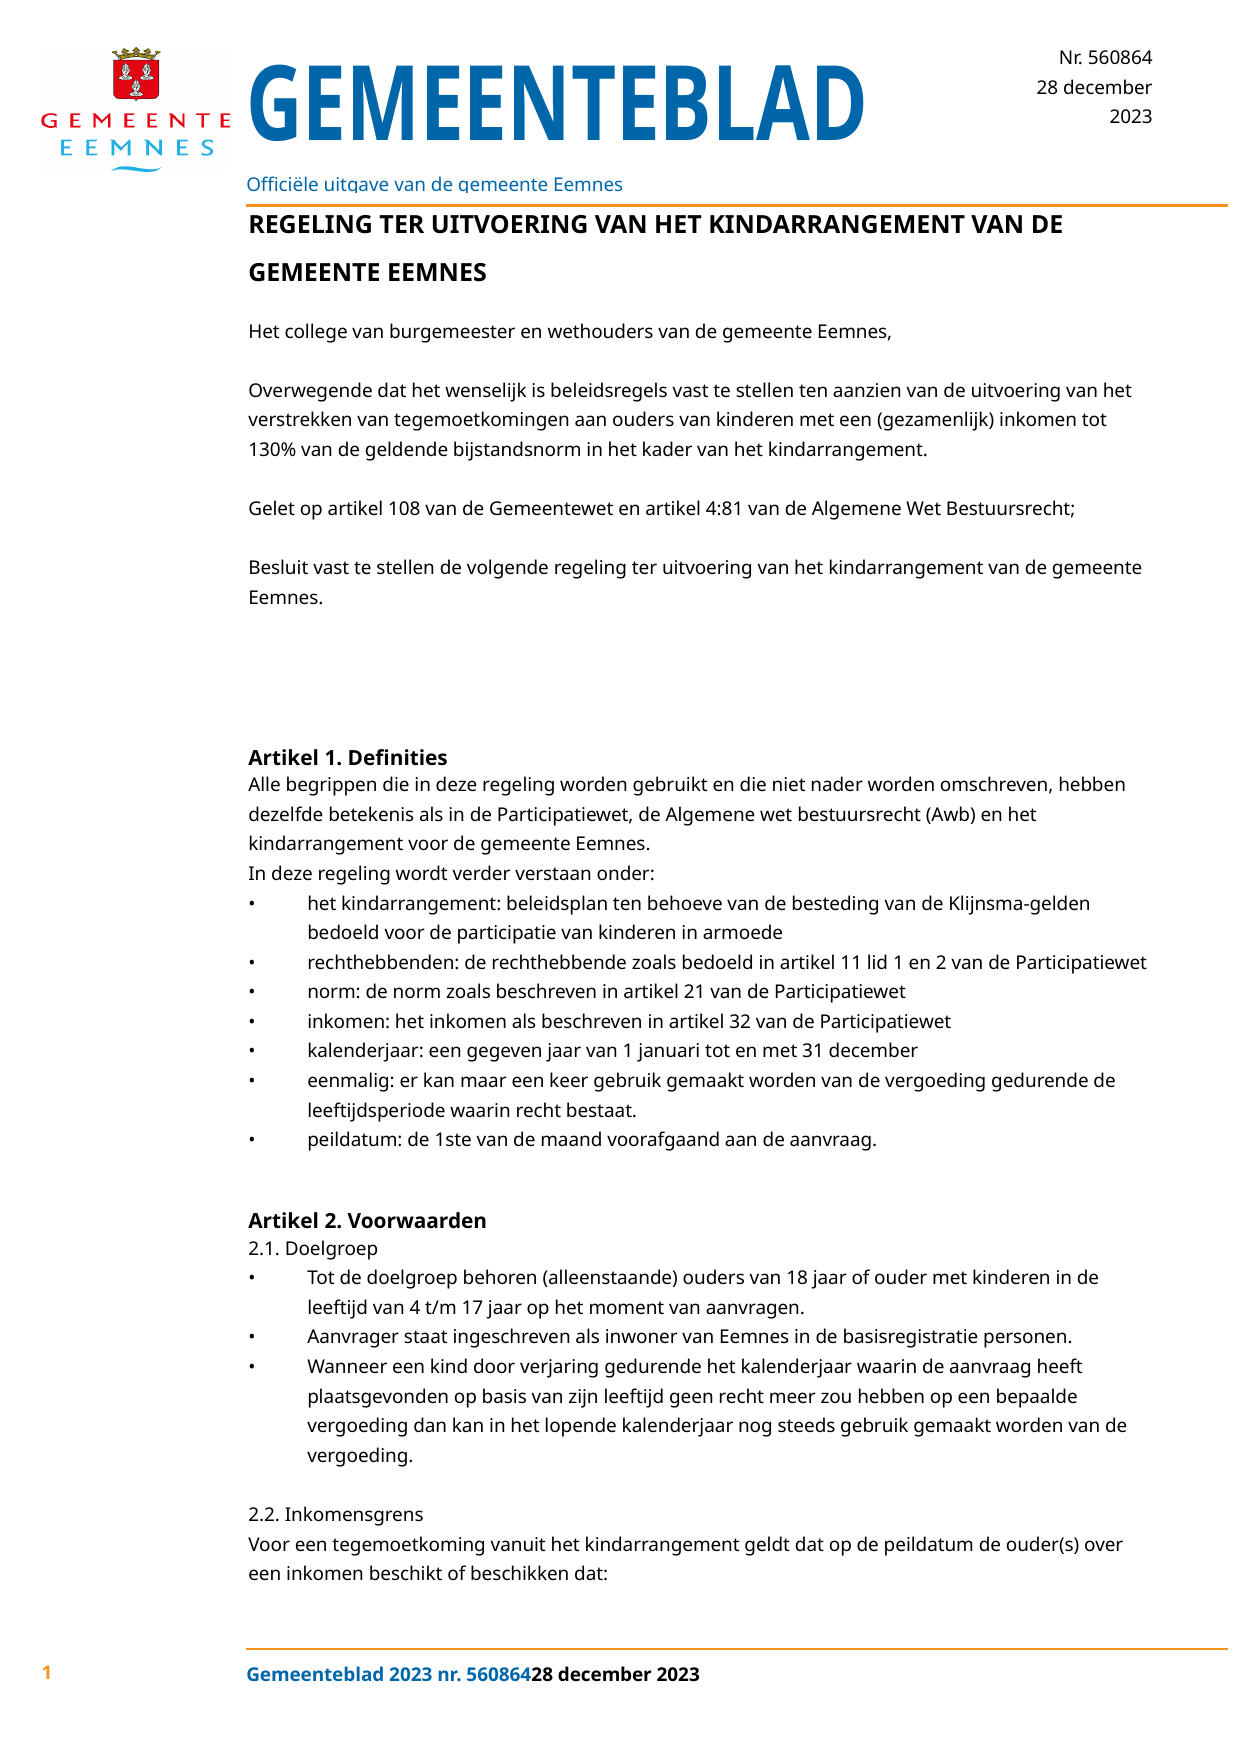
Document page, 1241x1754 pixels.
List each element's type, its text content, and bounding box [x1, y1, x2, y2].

list het kindarrangement: beleidsplan ten behoeve van de besteding van de Klijnsma-gelden bedoeld voor de participatie van kinderen in armoede [248, 890, 1152, 945]
list eenmalig: er kan maar een keer gebruik gemaakt worden van de vergoeding gedurende de leeftijdsperiode waarin recht bestaat. [248, 1067, 1152, 1123]
text REGELING TER UITVOERING VAN HET KINDARRANGEMENT VAN DE GEMEENTE EEMNES [248, 207, 1152, 288]
text Besluit vast te stellen de volgende regeling ter uitvoering van het kindarrangement van de gemeente Eemnes. [248, 554, 1152, 610]
text Alle begrippen die in deze regeling worden gebruikt en die niet nader worden omschreven, hebben dezelfde betekenis als in de Participatiewet, de Algemene wet bestuursrecht (Awb) en het kindarrangement voor de gemeente Eemnes. [248, 771, 1152, 856]
text Gelet op artikel 108 van de Gemeentewet en artikel 4:81 van de Algemene Wet Bestuursrecht; [248, 495, 1152, 521]
list inkomen: het inkomen als beschreven in artikel 32 van de Participatiewet [248, 1008, 1152, 1034]
text 2.1. Doelgroep [248, 1235, 1152, 1261]
list Wanneer een kind door verjaring gedurende het kalenderjaar waarin de aanvraag heeft plaatsgevonden op basis van zijn leeftijd geen recht meer zou hebben op een bepaalde vergoeding dan kan in het lopende kalenderjaar nog steeds gebruik gemaakt worden van de vergoeding. [248, 1353, 1152, 1468]
text Artikel 2. Voorwaarden [248, 1206, 1152, 1235]
list norm: de norm zoals beschreven in artikel 21 van de Participatiewet [248, 978, 1152, 1004]
list rechthebbenden: de rechthebbende zoals bedoeld in artikel 11 lid 1 en 2 van de Participatiewet [248, 949, 1152, 975]
list peildatum: de 1ste van de maand voorafgaand aan de aanvraag. [248, 1126, 1152, 1152]
text Overwegende dat het wenselijk is beleidsregels vast te stellen ten aanzien van de uitvoering van het verstrekken van tegemoetkomingen aan ouders van kinderen met een (gezamenlijk) inkomen tot 130% van de geldende bijstandsnorm in het kader van het kindarrangement. [248, 377, 1152, 462]
list Aanvrager staat ingeschreven als inwoner van Eemnes in de basisregistratie personen. [248, 1324, 1152, 1349]
text Artikel 1. Definities [248, 743, 1152, 771]
text Het college van burgemeester en wethouders van de gemeente Eemnes, [248, 318, 1152, 344]
text Voor een tegemoetkoming vanuit het kindarrangement geldt dat op de peildatum de ouder(s) over een inkomen beschikt of beschikken dat: [248, 1531, 1152, 1586]
list kalenderjaar: een gegeven jaar van 1 januari tot en met 31 december [248, 1038, 1152, 1063]
text 2.2. Inkomensgrens [248, 1501, 1152, 1527]
text In deze regeling wordt verder verstaan onder: [248, 860, 1152, 886]
picture [41, 47, 231, 172]
list Tot de doelgroep behoren (alleenstaande) ouders van 18 jaar of ouder met kinderen in de leeftijd van 4 t/m 17 jaar op het moment van aanvragen. [248, 1264, 1152, 1320]
